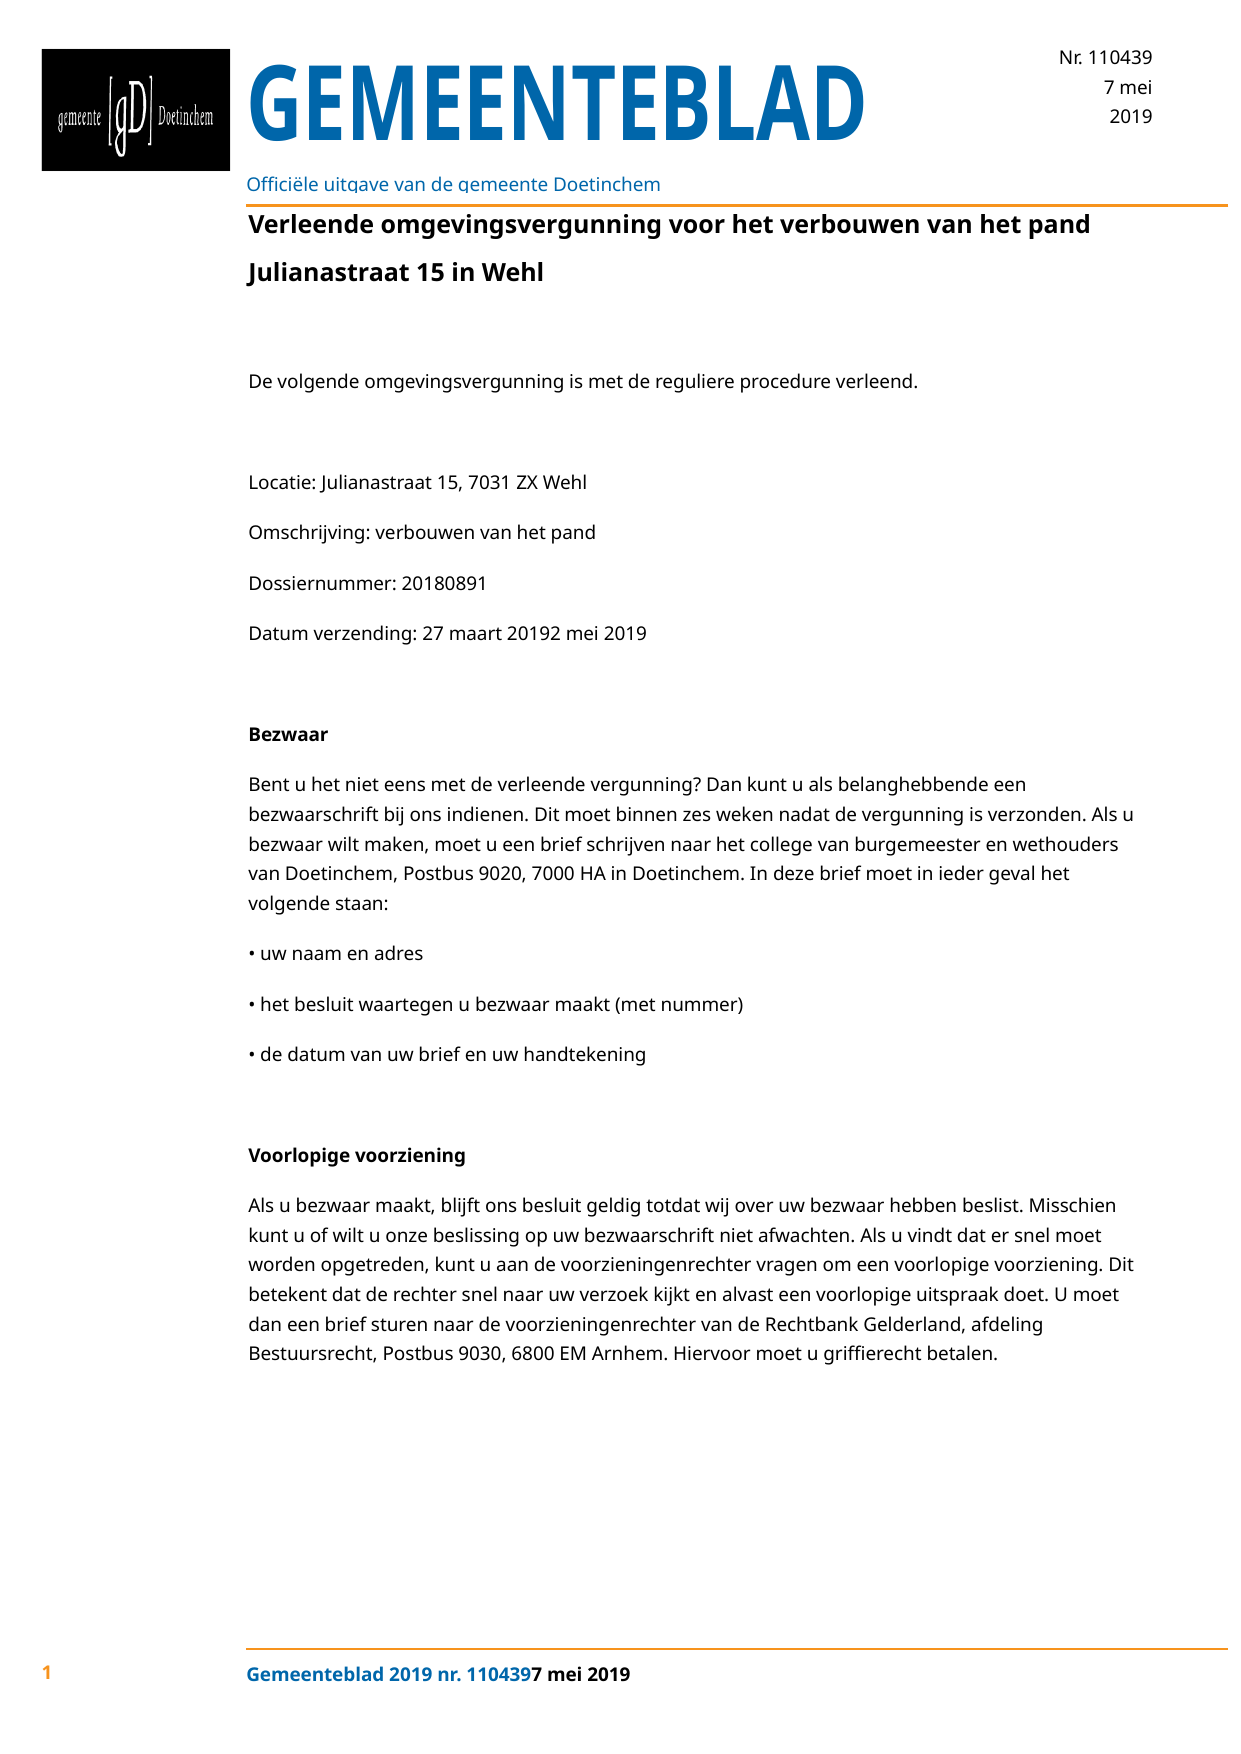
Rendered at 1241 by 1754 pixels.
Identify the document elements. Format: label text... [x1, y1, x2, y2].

text • uw naam en adres [248, 940, 1152, 966]
text • het besluit waartegen u bezwaar maakt (met nummer) [248, 991, 1152, 1017]
text Verleende omgevingsvergunning voor het verbouwen van het pand Julianastraat 15 in Wehl [248, 207, 1152, 288]
text De volgende omgevingsvergunning is met de reguliere procedure verleend. [248, 368, 1152, 394]
picture [41, 47, 231, 172]
text Omschrijving: verbouwen van het pand [248, 519, 1152, 545]
text Bezwaar [248, 721, 1152, 747]
text Als u bezwaar maakt, blijft ons besluit geldig totdat wij over uw bezwaar hebben beslist. Misschien kunt u of wilt u onze beslissing op uw bezwaarschrift niet afwachten. Als u vindt dat er snel moet worden opgetreden, kunt u aan de voorzieningenrechter vragen om een voorlopige voorziening. Dit betekent dat de rechter snel naar uw verzoek kijkt en alvast een voorlopige uitspraak doet. U moet dan een brief sturen naar de voorzieningenrechter van de Rechtbank Gelderland, afdeling Bestuursrecht, Postbus 9030, 6800 EM Arnhem. Hiervoor moet u griffierecht betalen. [248, 1192, 1152, 1366]
text • de datum van uw brief en uw handtekening [248, 1041, 1152, 1067]
text Locatie: Julianastraat 15, 7031 ZX Wehl [248, 469, 1152, 495]
text Dossiernummer: 20180891 [248, 570, 1152, 596]
text Voorlopige voorziening [248, 1142, 1152, 1168]
text Datum verzending: 27 maart 20192 mei 2019 [248, 620, 1152, 646]
text Bent u het niet eens met de verleende vergunning? Dan kunt u als belanghebbende een bezwaarschrift bij ons indienen. Dit moet binnen zes weken nadat de vergunning is verzonden. Als u bezwaar wilt maken, moet u een brief schrijven naar het college van burgemeester en wethouders van Doetinchem, Postbus 9020, 7000 HA in Doetinchem. In deze brief moet in ieder geval het volgende staan: [248, 772, 1152, 916]
